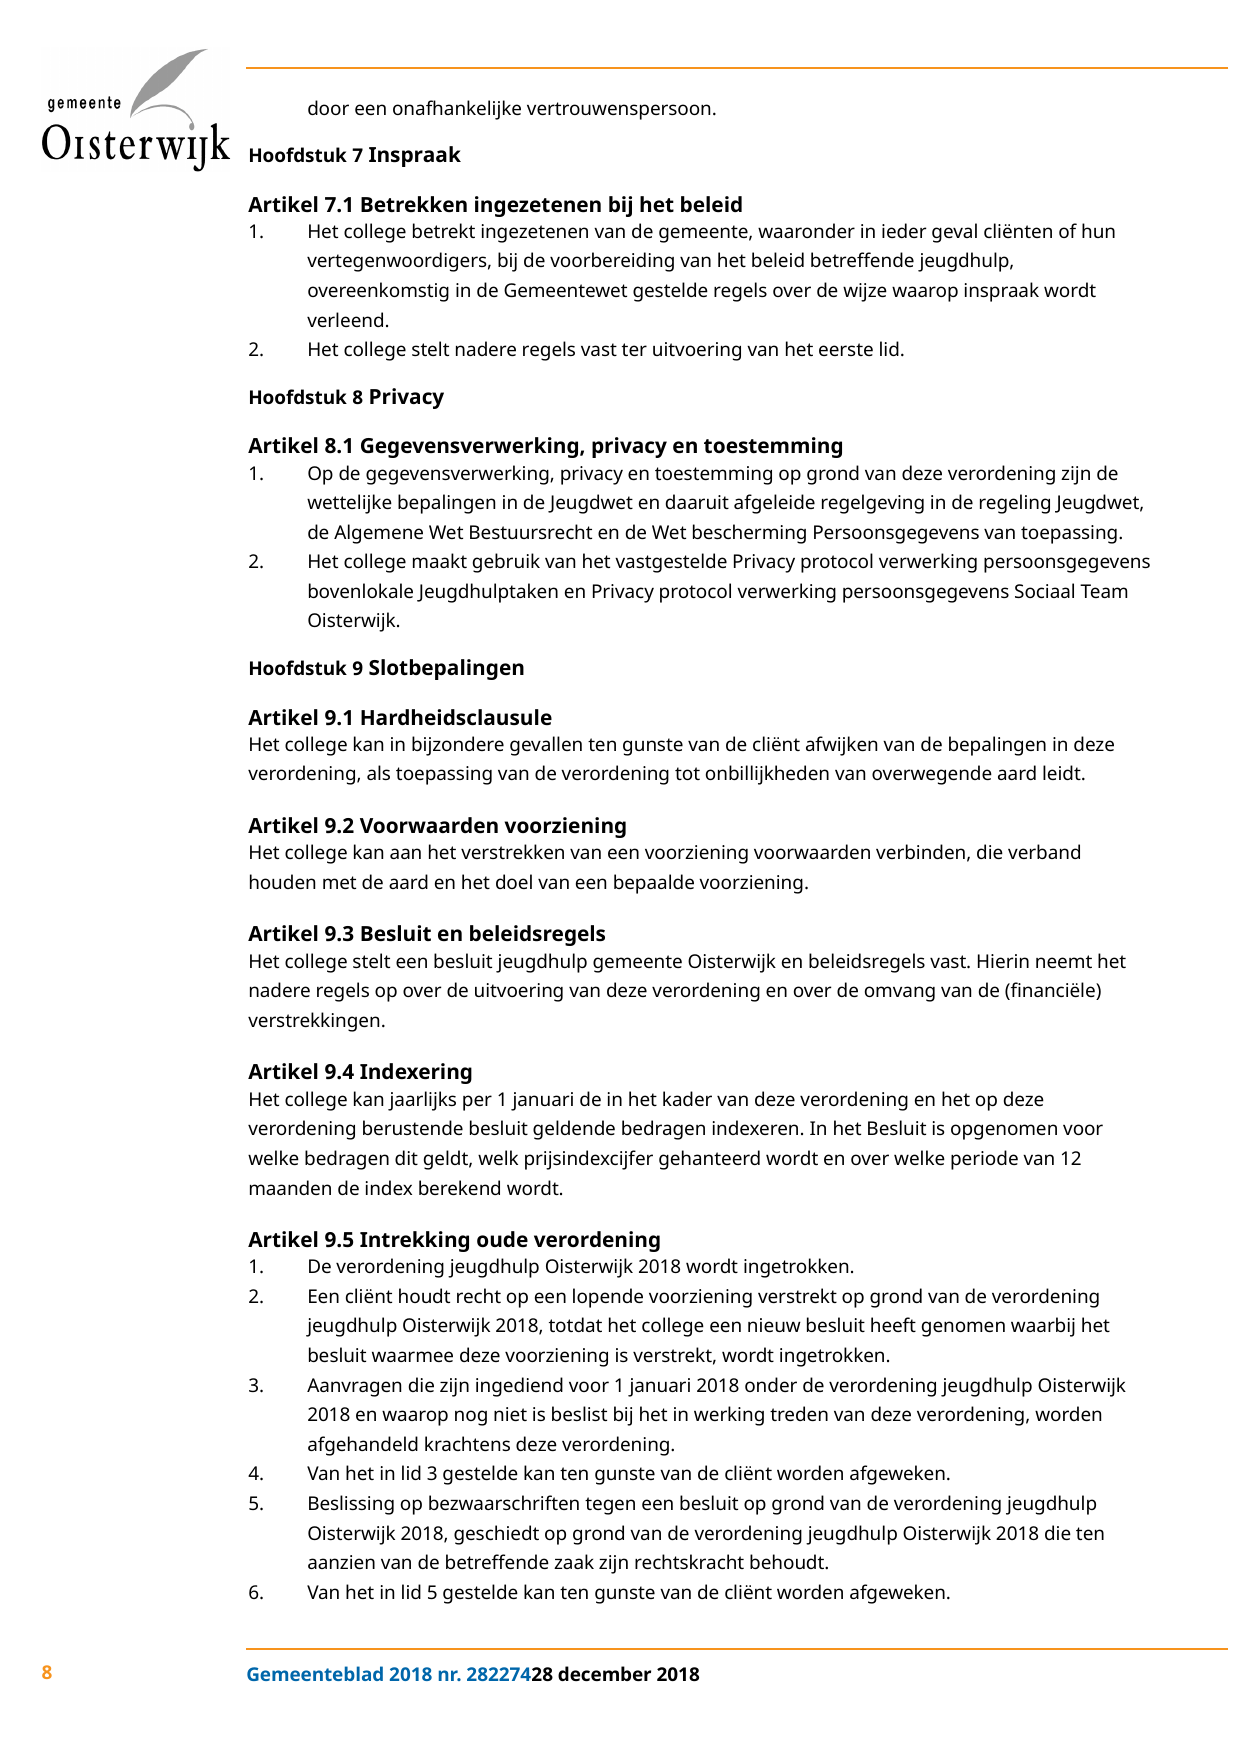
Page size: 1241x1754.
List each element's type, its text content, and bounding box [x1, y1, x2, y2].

text Artikel 9.2 Voorwaarden voorziening [248, 811, 1152, 839]
list De verordening jeugdhulp Oisterwijk 2018 wordt ingetrokken. [248, 1253, 1152, 1279]
text Artikel 9.1 Hardheidsclausule [248, 703, 1152, 731]
text Het college kan aan het verstrekken van een voorziening voorwaarden verbinden, die verband houden met de aard en het doel van een bepaalde voorziening. [248, 839, 1152, 895]
list Het college maakt gebruik van het vastgestelde Privacy protocol verwerking persoonsgegevens bovenlokale Jeugdhulptaken en Privacy protocol verwerking persoonsgegevens Sociaal Team Oisterwijk. [248, 548, 1152, 633]
list Aanvragen die zijn ingediend voor 1 januari 2018 onder de verordening jeugdhulp Oisterwijk 2018 en waarop nog niet is beslist bij het in werking treden van deze verordening, worden afgehandeld krachtens deze verordening. [248, 1372, 1152, 1457]
text Artikel 8.1 Gegevensverwerking, privacy en toestemming [248, 431, 1152, 460]
text Artikel 9.5 Intrekking oude verordening [248, 1225, 1152, 1253]
text Hoofdstuk 8 Privacy [248, 382, 1152, 411]
list Van het in lid 5 gestelde kan ten gunste van de cliënt worden afgeweken. [248, 1579, 1152, 1605]
picture [41, 47, 231, 172]
list Van het in lid 3 gestelde kan ten gunste van de cliënt worden afgeweken. [248, 1461, 1152, 1486]
list Het college stelt nadere regels vast ter uitvoering van het eerste lid. [248, 336, 1152, 362]
text Hoofdstuk 7 Inspraak [248, 140, 1152, 169]
list Het college betrekt ingezetenen van de gemeente, waaronder in ieder geval cliënten of hun vertegenwoordigers, bij de voorbereiding van het beleid betreffende jeugdhulp, overeenkomstig in de Gemeentewet gestelde regels over de wijze waarop inspraak wordt verleend. [248, 218, 1152, 333]
text Artikel 7.1 Betrekken ingezetenen bij het beleid [248, 190, 1152, 218]
text Artikel 9.3 Besluit en beleidsregels [248, 919, 1152, 948]
list Beslissing op bezwaarschriften tegen een besluit op grond van de verordening jeugdhulp Oisterwijk 2018, geschiedt op grond van de verordening jeugdhulp Oisterwijk 2018 die ten aanzien van de betreffende zaak zijn rechtskracht behoudt. [248, 1490, 1152, 1575]
text Het college stelt een besluit jeugdhulp gemeente Oisterwijk en beleidsregels vast. Hierin neemt het nadere regels op over de uitvoering van deze verordening en over de omvang van de (financiële) verstrekkingen. [248, 948, 1152, 1033]
list Op de gegevensverwerking, privacy en toestemming op grond van deze verordening zijn de wettelijke bepalingen in de Jeugdwet en daaruit afgeleide regelgeving in de regeling Jeugdwet, de Algemene Wet Bestuursrecht en de Wet bescherming Persoonsgegevens van toepassing. [248, 460, 1152, 545]
text Het college kan jaarlijks per 1 januari de in het kader van deze verordening en het op deze verordening berustende besluit geldende bedragen indexeren. In het Besluit is opgenomen voor welke bedragen dit geldt, welk prijsindexcijfer gehanteerd wordt en over welke periode van 12 maanden de index berekend wordt. [248, 1086, 1152, 1200]
list door een onafhankelijke vertrouwenspersoon. [248, 95, 1152, 121]
text Het college kan in bijzondere gevallen ten gunste van de cliënt afwijken van de bepalingen in deze verordening, als toepassing van de verordening tot onbillijkheden van overwegende aard leidt. [248, 731, 1152, 786]
text Artikel 9.4 Indexering [248, 1057, 1152, 1086]
text Hoofdstuk 9 Slotbepalingen [248, 653, 1152, 682]
list Een cliënt houdt recht op een lopende voorziening verstrekt op grond van de verordening jeugdhulp Oisterwijk 2018, totdat het college een nieuw besluit heeft genomen waarbij het besluit waarmee deze voorziening is verstrekt, wordt ingetrokken. [248, 1283, 1152, 1368]
